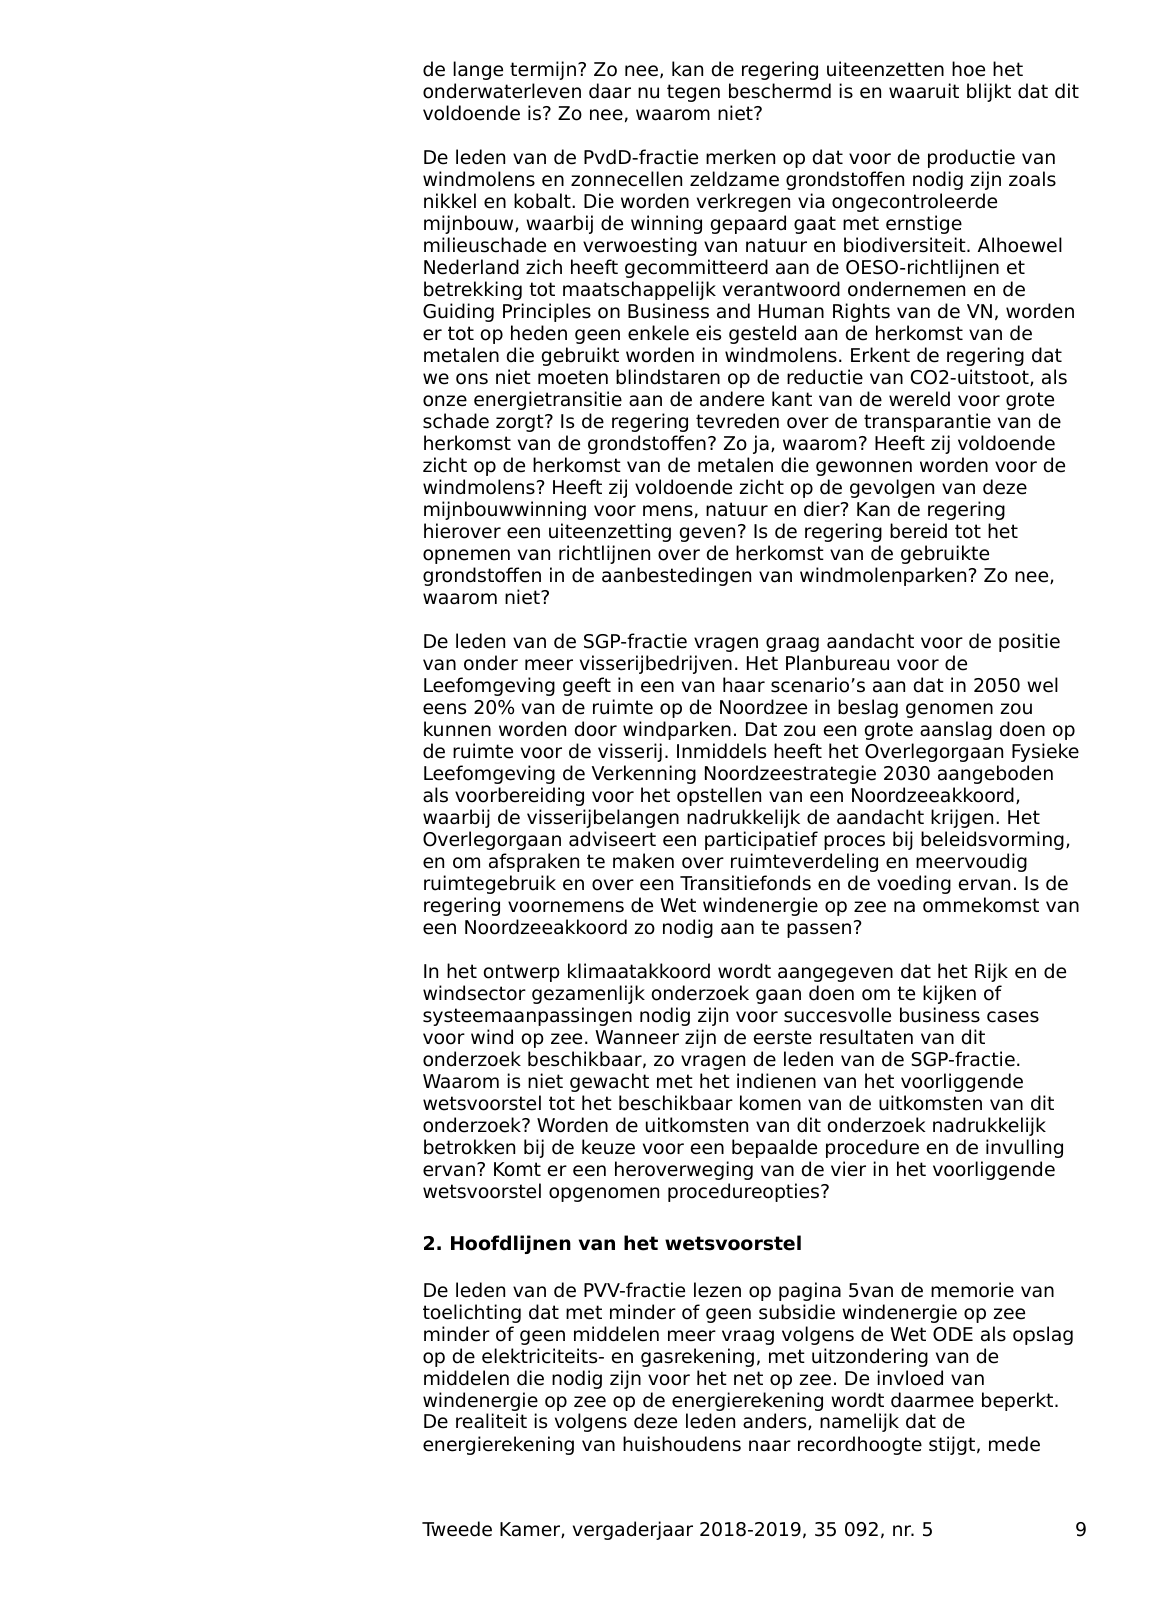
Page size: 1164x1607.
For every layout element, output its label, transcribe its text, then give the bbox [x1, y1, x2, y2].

text De leden van de PvdD-fractie merken op dat voor de productie van windmolens en zonnecellen zeldzame grondstoffen nodig zijn zoals nikkel en kobalt. Die worden verkregen via ongecontroleerde mijnbouw, waarbij de winning gepaard gaat met ernstige milieuschade en verwoesting van natuur en biodiversiteit. Alhoewel Nederland zich heeft gecommitteerd aan de OESO-richtlijnen et betrekking tot maatschappelijk verantwoord ondernemen en de Guiding Principles on Business and Human Rights van de VN, worden er tot op heden geen enkele eis gesteld aan de herkomst van de metalen die gebruikt worden in windmolens. Erkent de regering dat we ons niet moeten blindstaren op de reductie van CO2-uitstoot, als onze energietransitie aan de andere kant van de wereld voor grote schade zorgt? Is de regering tevreden over de transparantie van de herkomst van de grondstoffen? Zo ja, waarom? Heeft zij voldoende zicht op de herkomst van de metalen die gewonnen worden voor de windmolens? Heeft zij voldoende zicht op de gevolgen van deze mijnbouwwinning voor mens, natuur en dier? Kan de regering hierover een uiteenzetting geven? Is de regering bereid tot het opnemen van richtlijnen over de herkomst van de gebruikte grondstoffen in de aanbestedingen van windmolenparken? Zo nee, waarom niet? [422, 147, 1087, 609]
text In het ontwerp klimaatakkoord wordt aangegeven dat het Rijk en de windsector gezamenlijk onderzoek gaan doen om te kijken of systeemaanpassingen nodig zijn voor succesvolle business cases voor wind op zee. Wanneer zijn de eerste resultaten van dit onderzoek beschikbaar, zo vragen de leden van de SGP-fractie. Waarom is niet gewacht met het indienen van het voorliggende wetsvoorstel tot het beschikbaar komen van de uitkomsten van dit onderzoek? Worden de uitkomsten van dit onderzoek nadrukkelijk betrokken bij de keuze voor een bepaalde procedure en de invulling ervan? Komt er een heroverweging van de vier in het voorliggende wetsvoorstel opgenomen procedureopties? [422, 961, 1087, 1203]
subtitle 2. Hoofdlijnen van het wetsvoorstel [422, 1233, 1087, 1254]
text De leden van de PVV-fractie lezen op pagina 5van de memorie van toelichting dat met minder of geen subsidie windenergie op zee minder of geen middelen meer vraag volgens de Wet ODE als opslag op de elektriciteits- en gasrekening, met uitzondering van de middelen die nodig zijn voor het net op zee. De invloed van windenergie op zee op de energierekening wordt daarmee beperkt. De realiteit is volgens deze leden anders, namelijk dat de energierekening van huishoudens naar recordhoogte stijgt, mede [422, 1279, 1087, 1455]
text de lange termijn? Zo nee, kan de regering uiteenzetten hoe het onderwaterleven daar nu tegen beschermd is en waaruit blijkt dat dit voldoende is? Zo nee, waarom niet? [422, 59, 1087, 125]
text De leden van de SGP-fractie vragen graag aandacht voor de positie van onder meer visserijbedrijven. Het Planbureau voor de Leefomgeving geeft in een van haar scenario’s aan dat in 2050 wel eens 20% van de ruimte op de Noordzee in beslag genomen zou kunnen worden door windparken. Dat zou een grote aanslag doen op de ruimte voor de visserij. Inmiddels heeft het Overlegorgaan Fysieke Leefomgeving de Verkenning Noordzeestrategie 2030 aangeboden als voorbereiding voor het opstellen van een Noordzeeakkoord, waarbij de visserijbelangen nadrukkelijk de aandacht krijgen. Het Overlegorgaan adviseert een participatief proces bij beleidsvorming, en om afspraken te maken over ruimteverdeling en meervoudig ruimtegebruik en over een Transitiefonds en de voeding ervan. Is de regering voornemens de Wet windenergie op zee na ommekomst van een Noordzeeakkoord zo nodig aan te passen? [422, 631, 1087, 939]
